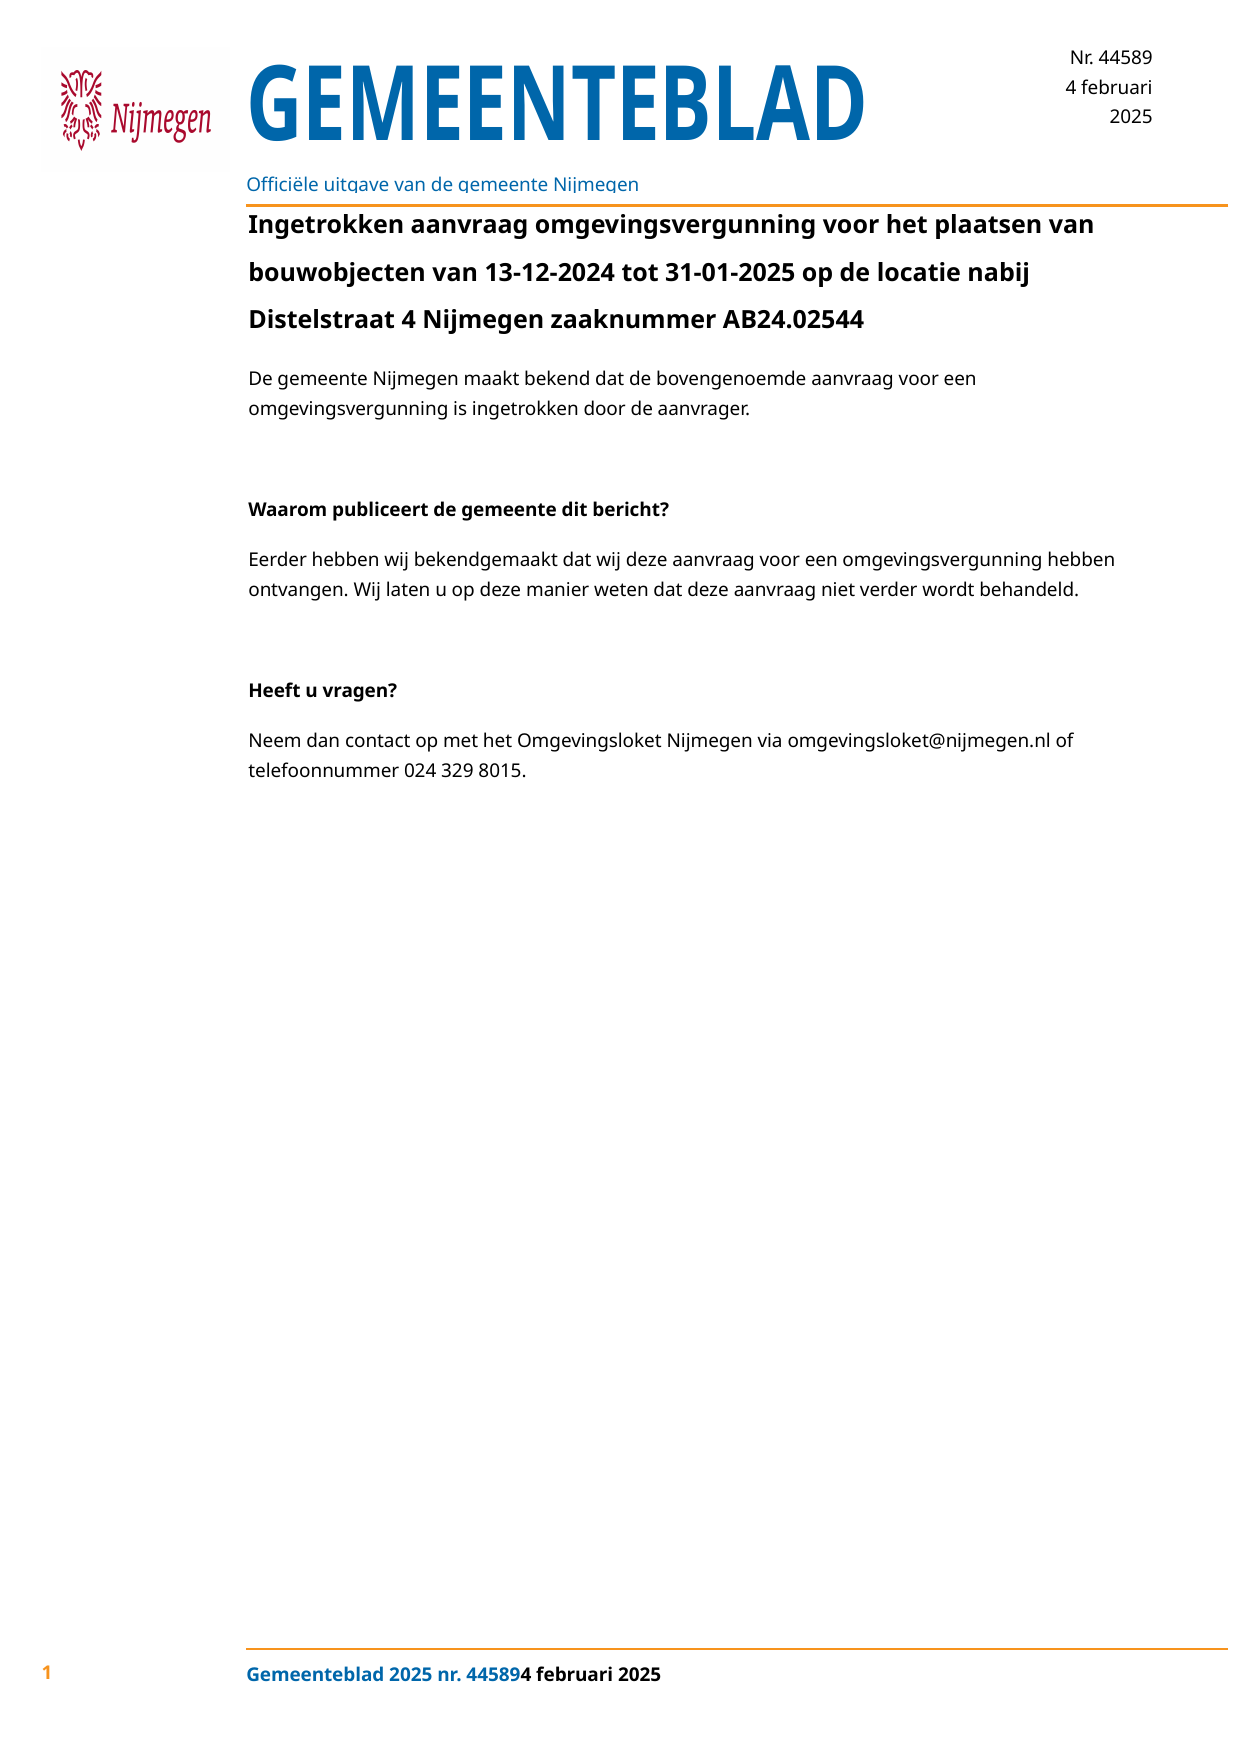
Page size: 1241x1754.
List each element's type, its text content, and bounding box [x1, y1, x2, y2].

text Waarom publiceert de gemeente dit bericht? [248, 496, 1152, 522]
text Heeft u vragen? [248, 677, 1152, 702]
text Ingetrokken aanvraag omgevingsvergunning voor het plaatsen van bouwobjecten van 13-12-2024 tot 31-01-2025 op de locatie nabij Distelstraat 4 Nijmegen zaaknummer AB24.02544 [248, 207, 1152, 336]
picture [41, 47, 231, 172]
text Neem dan contact op met het Omgevingsloket Nijmegen via omgevingsloket@nijmegen.nl of telefoonnummer 024 329 8015. [248, 727, 1152, 782]
text De gemeente Nijmegen maakt bekend dat de bovengenoemde aanvraag voor een omgevingsvergunning is ingetrokken door de aanvrager. [248, 366, 1152, 421]
text Eerder hebben wij bekendgemaakt dat wij deze aanvraag voor een omgevingsvergunning hebben ontvangen. Wij laten u op deze manier weten dat deze aanvraag niet verder wordt behandeld. [248, 546, 1152, 602]
